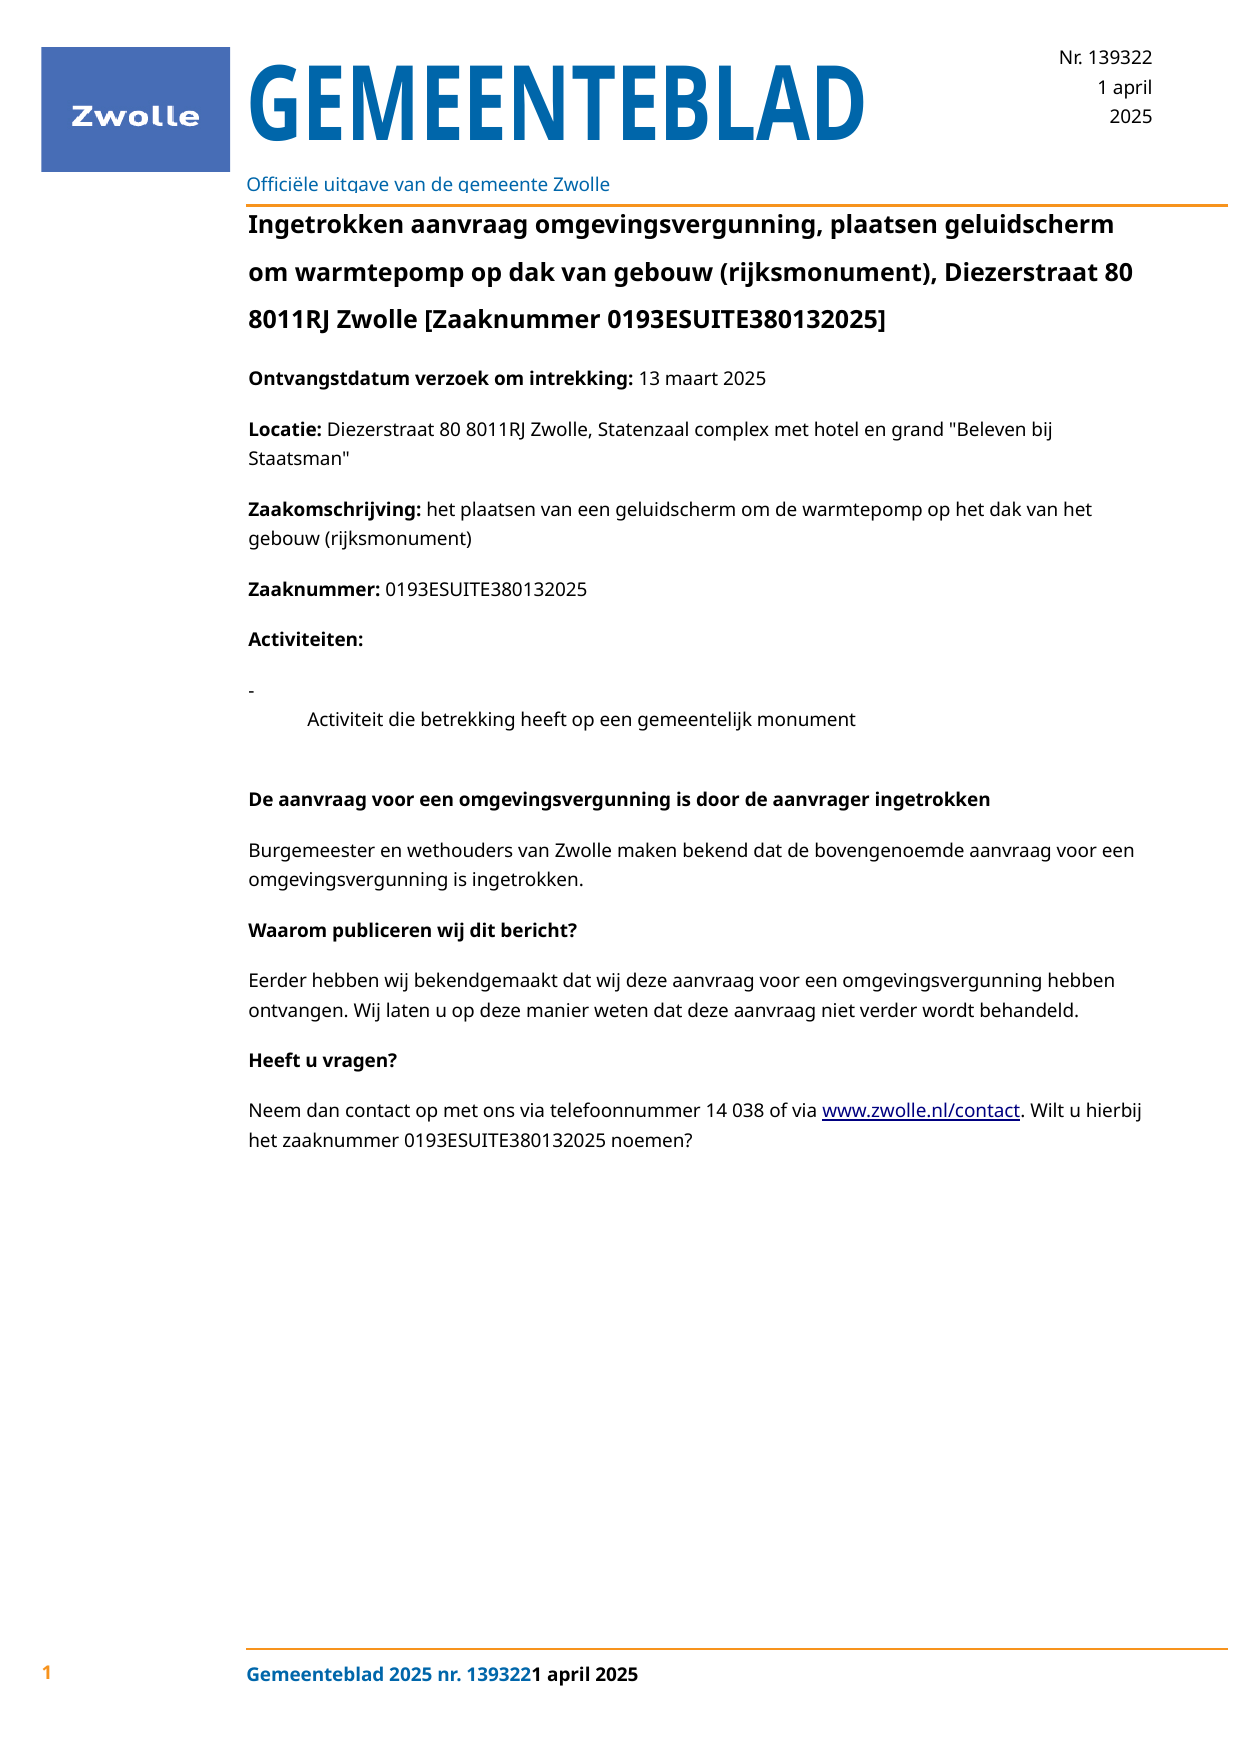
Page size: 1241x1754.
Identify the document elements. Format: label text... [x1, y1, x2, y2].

list Activiteit die betrekking heeft op een gemeentelijk monument [248, 706, 1152, 732]
text Eerder hebben wij bekendgemaakt dat wij deze aanvraag voor een omgevingsvergunning hebben ontvangen. Wij laten u op deze manier weten dat deze aanvraag niet verder wordt behandeld. [248, 967, 1152, 1022]
text Neem dan contact op met ons via telefoonnummer 14 038 of via www.zwolle.nl/contact. Wilt u hierbij het zaaknummer 0193ESUITE380132025 noemen? [248, 1098, 1152, 1153]
text Ingetrokken aanvraag omgevingsvergunning, plaatsen geluidscherm om warmtepomp op dak van gebouw (rijksmonument), Diezerstraat 80 8011RJ Zwolle [Zaaknummer 0193ESUITE380132025] [248, 207, 1152, 336]
text De aanvraag voor een omgevingsvergunning is door de aanvrager ingetrokken [248, 786, 1152, 812]
text Heeft u vragen? [248, 1047, 1152, 1073]
text Activiteiten: [248, 626, 1152, 652]
text Locatie: Diezerstraat 80 8011RJ Zwolle, Statenzaal complex met hotel en grand "Beleven bij Staatsman" [248, 416, 1152, 471]
text Zaakomschrijving: het plaatsen van een geluidscherm om de warmtepomp op het dak van het gebouw (rijksmonument) [248, 496, 1152, 551]
text Waarom publiceren wij dit bericht? [248, 917, 1152, 942]
text Burgemeester en wethouders van Zwolle maken bekend dat de bovengenoemde aanvraag voor een omgevingsvergunning is ingetrokken. [248, 837, 1152, 892]
picture [41, 47, 231, 172]
text Ontvangstdatum verzoek om intrekking: 13 maart 2025 [248, 366, 1152, 391]
text Zaaknummer: 0193ESUITE380132025 [248, 576, 1152, 602]
